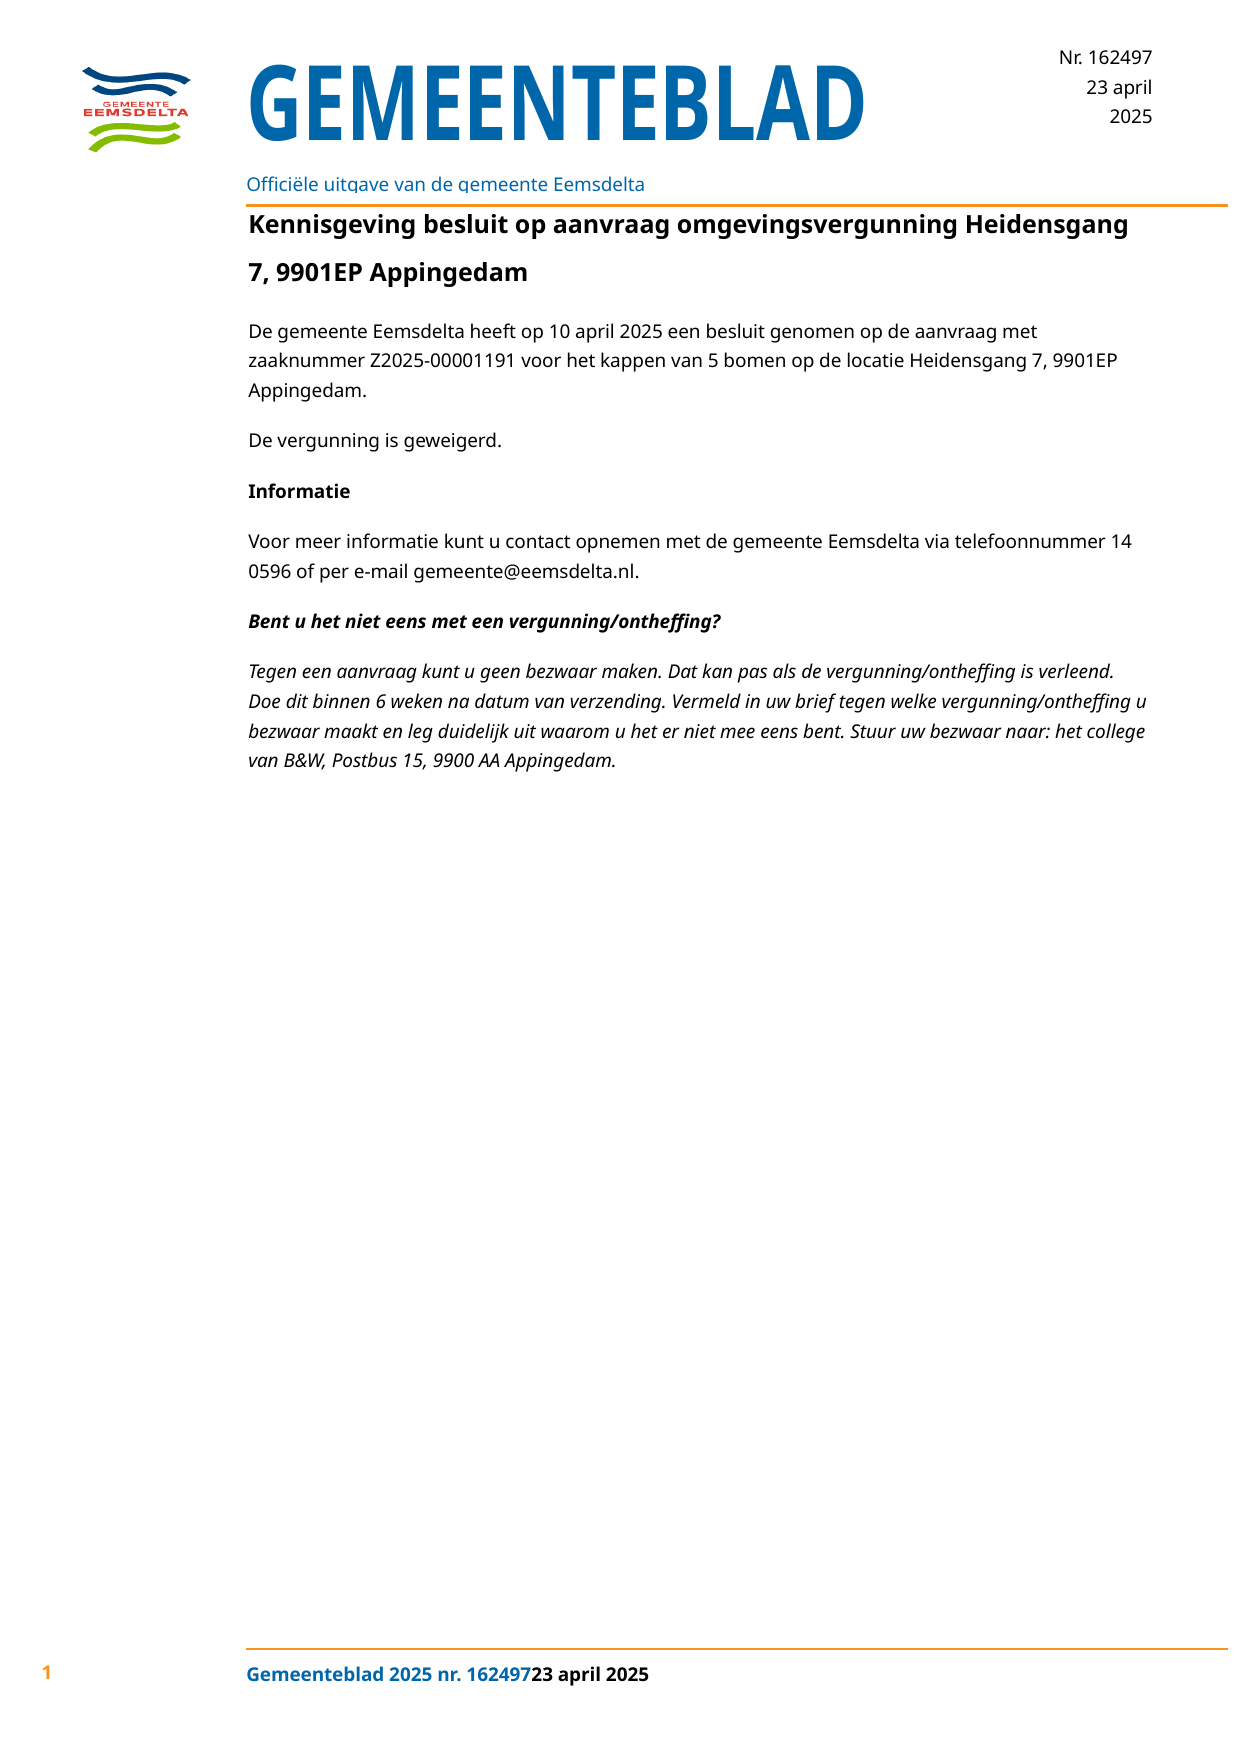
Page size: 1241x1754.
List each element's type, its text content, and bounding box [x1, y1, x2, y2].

text Informatie [248, 478, 1152, 504]
text De vergunning is geweigerd. [248, 427, 1152, 453]
text Voor meer informatie kunt u contact opnemen met de gemeente Eemsdelta via telefoonnummer 14 0596 of per e-mail gemeente@eemsdelta.nl. [248, 528, 1152, 584]
text Bent u het niet eens met een vergunning/ontheffing? [248, 608, 1152, 634]
text Kennisgeving besluit op aanvraag omgevingsvergunning Heidensgang 7, 9901EP Appingedam [248, 207, 1152, 288]
text Tegen een aanvraag kunt u geen bezwaar maken. Dat kan pas als de vergunning/ontheffing is verleend. Doe dit binnen 6 weken na datum van verzending. Vermeld in uw brief tegen welke vergunning/ontheffing u bezwaar maakt en leg duidelijk uit waarom u het er niet mee eens bent. Stuur uw bezwaar naar: het college van B&W, Postbus 15, 9900 AA Appingedam. [248, 659, 1152, 773]
text De gemeente Eemsdelta heeft op 10 april 2025 een besluit genomen op de aanvraag met zaaknummer Z2025-00001191 voor het kappen van 5 bomen op de locatie Heidensgang 7, 9901EP Appingedam. [248, 318, 1152, 403]
picture [41, 47, 231, 172]
